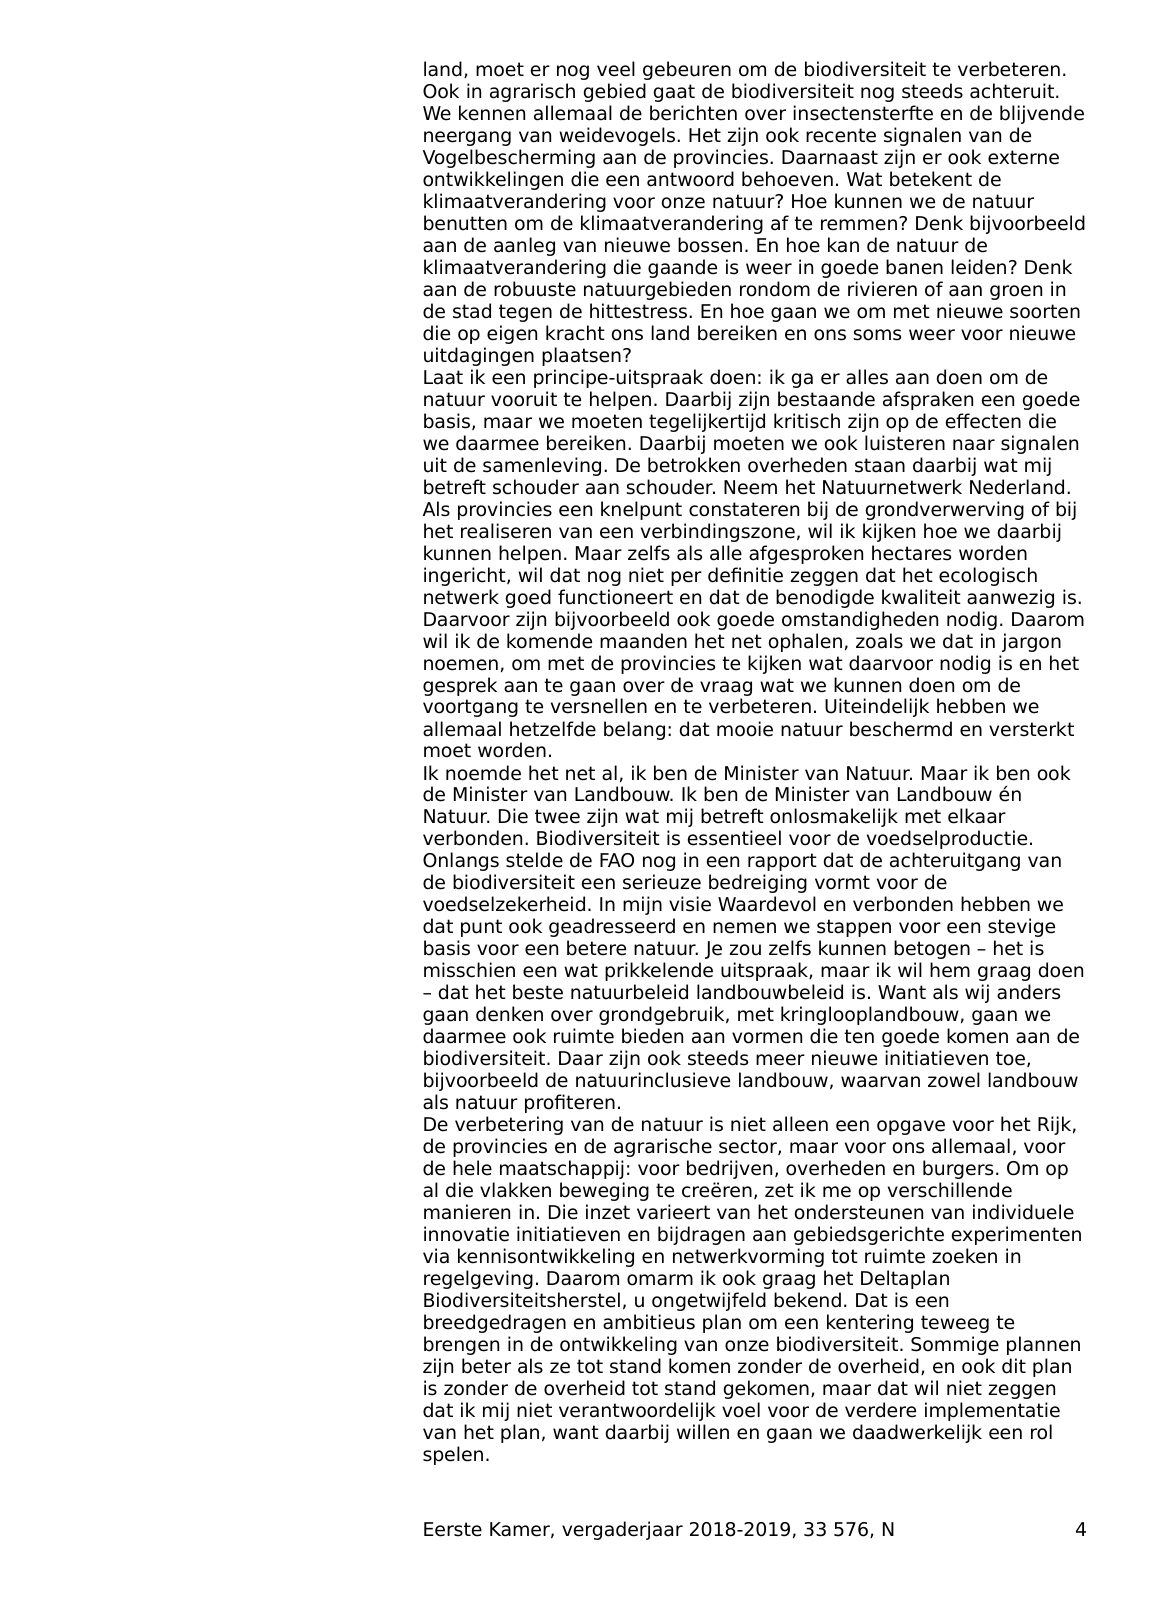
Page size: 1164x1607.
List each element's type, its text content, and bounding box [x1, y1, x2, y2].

text Ik noemde het net al, ik ben de Minister van Natuur. Maar ik ben ook de Minister van Landbouw. Ik ben de Minister van Landbouw én Natuur. Die twee zijn wat mij betreft onlosmakelijk met elkaar verbonden. Biodiversiteit is essentieel voor de voedselproductie. Onlangs stelde de FAO nog in een rapport dat de achteruitgang van de biodiversiteit een serieuze bedreiging vormt voor de voedselzekerheid. In mijn visie Waardevol en verbonden hebben we dat punt ook geadresseerd en nemen we stappen voor een stevige basis voor een betere natuur. Je zou zelfs kunnen betogen – het is misschien een wat prikkelende uitspraak, maar ik wil hem graag doen – dat het beste natuurbeleid landbouwbeleid is. Want als wij anders gaan denken over grondgebruik, met kringlooplandbouw, gaan we daarmee ook ruimte bieden aan vormen die ten goede komen aan de biodiversiteit. Daar zijn ook steeds meer nieuwe initiatieven toe, bijvoorbeeld de natuurinclusieve landbouw, waarvan zowel landbouw als natuur profiteren. [422, 762, 1087, 1114]
text De verbetering van de natuur is niet alleen een opgave voor het Rijk, de provincies en de agrarische sector, maar voor ons allemaal, voor de hele maatschappij: voor bedrijven, overheden en burgers. Om op al die vlakken beweging te creëren, zet ik me op verschillende manieren in. Die inzet varieert van het ondersteunen van individuele innovatie initiatieven en bijdragen aan gebiedsgerichte experimenten via kennisontwikkeling en netwerkvorming tot ruimte zoeken in regelgeving. Daarom omarm ik ook graag het Deltaplan Biodiversiteitsherstel, u ongetwijfeld bekend. Dat is een breedgedragen en ambitieus plan om een kentering teweeg te brengen in de ontwikkeling van onze biodiversiteit. Sommige plannen zijn beter als ze tot stand komen zonder de overheid, en ook dit plan is zonder de overheid tot stand gekomen, maar dat wil niet zeggen dat ik mij niet verantwoordelijk voel voor de verdere implementatie van het plan, want daarbij willen en gaan we daadwerkelijk een rol spelen. [422, 1114, 1087, 1466]
text Laat ik een principe-uitspraak doen: ik ga er alles aan doen om de natuur vooruit te helpen. Daarbij zijn bestaande afspraken een goede basis, maar we moeten tegelijkertijd kritisch zijn op de effecten die we daarmee bereiken. Daarbij moeten we ook luisteren naar signalen uit de samenleving. De betrokken overheden staan daarbij wat mij betreft schouder aan schouder. Neem het Natuurnetwerk Nederland. Als provincies een knelpunt constateren bij de grondverwerving of bij het realiseren van een verbindingszone, wil ik kijken hoe we daarbij kunnen helpen. Maar zelfs als alle afgesproken hectares worden ingericht, wil dat nog niet per definitie zeggen dat het ecologisch netwerk goed functioneert en dat de benodigde kwaliteit aanwezig is. Daarvoor zijn bijvoorbeeld ook goede omstandigheden nodig. Daarom wil ik de komende maanden het net ophalen, zoals we dat in jargon noemen, om met de provincies te kijken wat daarvoor nodig is en het gesprek aan te gaan over de vraag wat we kunnen doen om de voortgang te versnellen en te verbeteren. Uiteindelijk hebben we allemaal hetzelfde belang: dat mooie natuur beschermd en versterkt moet worden. [422, 367, 1087, 762]
text land, moet er nog veel gebeuren om de biodiversiteit te verbeteren. Ook in agrarisch gebied gaat de biodiversiteit nog steeds achteruit. We kennen allemaal de berichten over insectensterfte en de blijvende neergang van weidevogels. Het zijn ook recente signalen van de Vogelbescherming aan de provincies. Daarnaast zijn er ook externe ontwikkelingen die een antwoord behoeven. Wat betekent de klimaatverandering voor onze natuur? Hoe kunnen we de natuur benutten om de klimaatverandering af te remmen? Denk bijvoorbeeld aan de aanleg van nieuwe bossen. En hoe kan de natuur de klimaatverandering die gaande is weer in goede banen leiden? Denk aan de robuuste natuurgebieden rondom de rivieren of aan groen in de stad tegen de hittestress. En hoe gaan we om met nieuwe soorten die op eigen kracht ons land bereiken en ons soms weer voor nieuwe uitdagingen plaatsen? [422, 59, 1087, 367]
